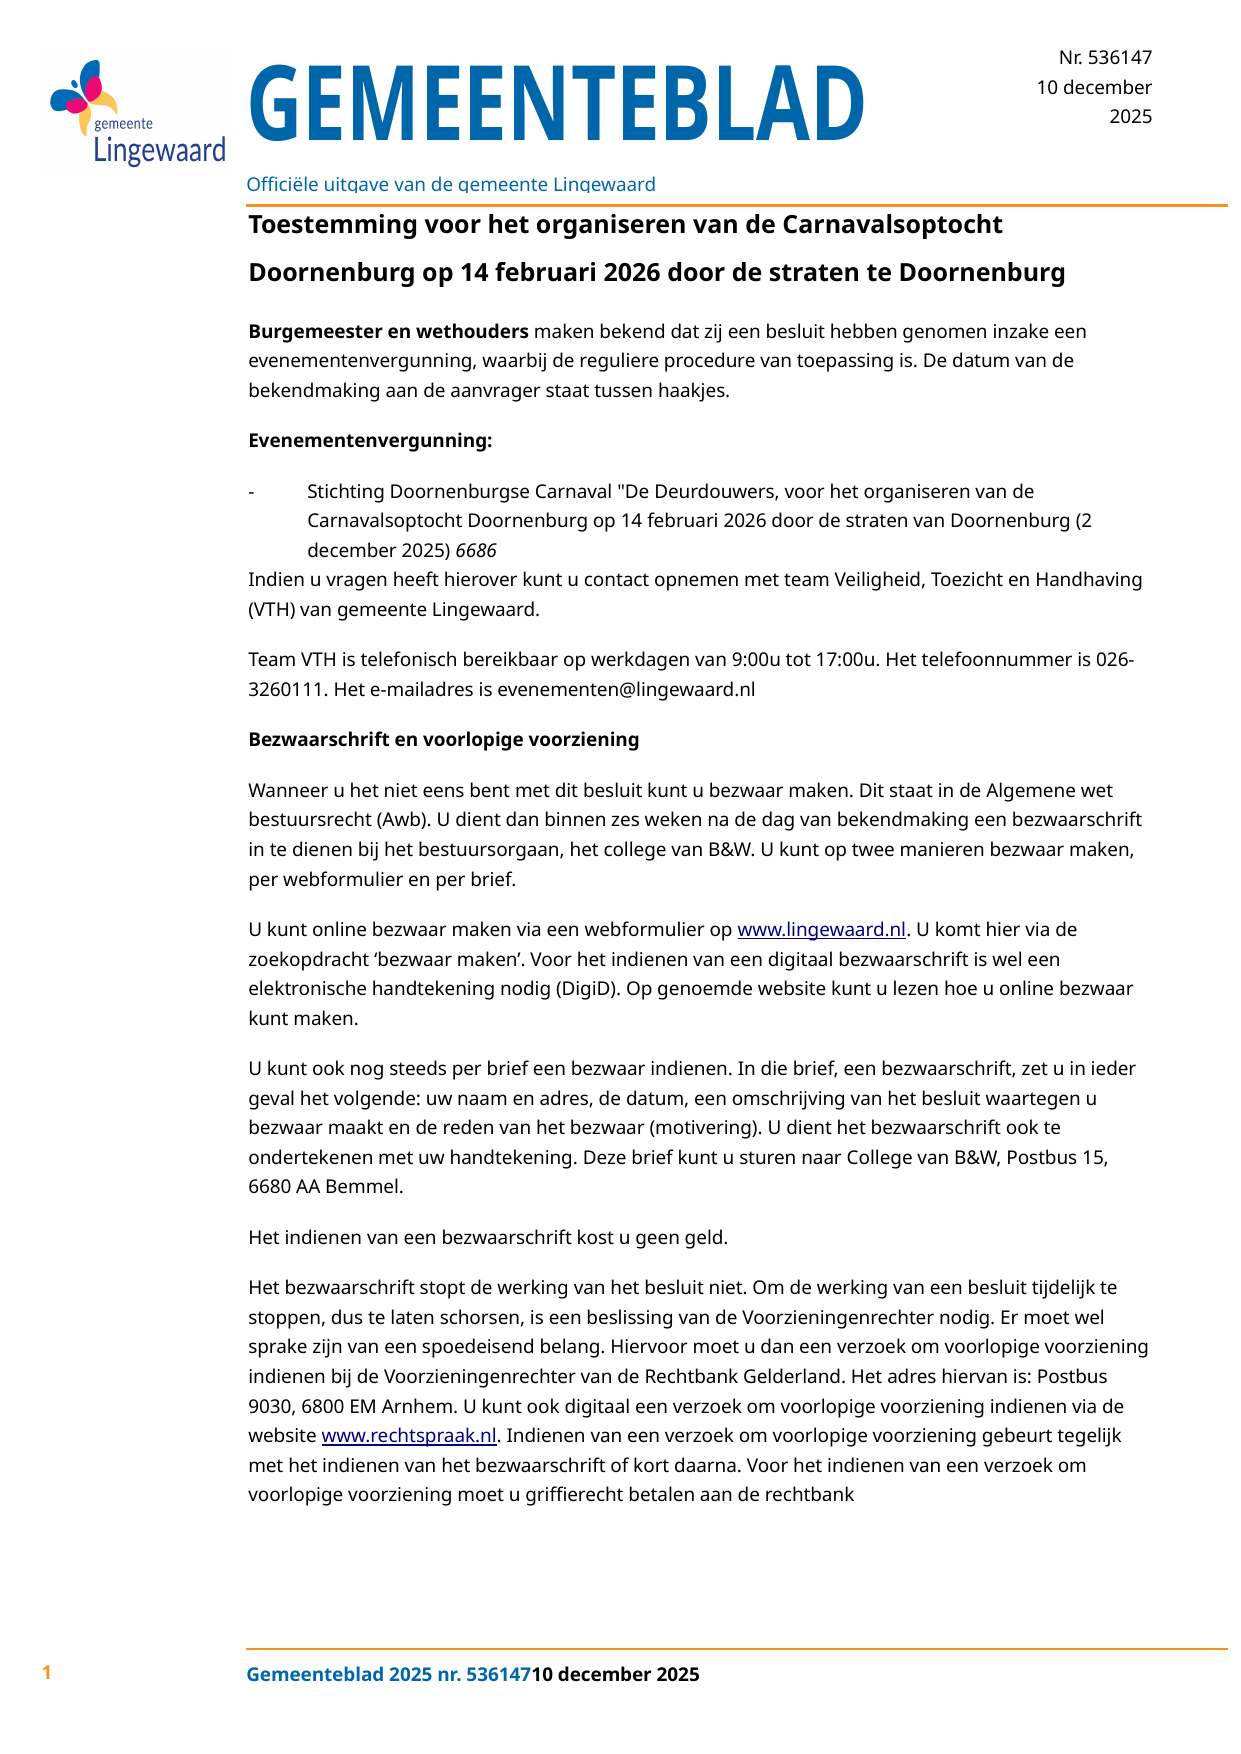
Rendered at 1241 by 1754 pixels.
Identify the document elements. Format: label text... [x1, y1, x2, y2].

text Evenementenvergunning: [248, 427, 1152, 453]
text Het indienen van een bezwaarschrift kost u geen geld. [248, 1224, 1152, 1250]
text Burgemeester en wethouders maken bekend dat zij een besluit hebben genomen inzake een evenementenvergunning, waarbij de reguliere procedure van toepassing is. De datum van de bekendmaking aan de aanvrager staat tussen haakjes. [248, 318, 1152, 403]
list Stichting Doornenburgse Carnaval "De Deurdouwers, voor het organiseren van de Carnavalsoptocht Doornenburg op 14 februari 2026 door de straten van Doornenburg (2 december 2025) 6686 [248, 478, 1152, 563]
picture [41, 47, 231, 172]
text Team VTH is telefonisch bereikbaar op werkdagen van 9:00u tot 17:00u. Het telefoonnummer is 026-3260111. Het e-mailadres is evenementen@lingewaard.nl [248, 647, 1152, 702]
text Wanneer u het niet eens bent met dit besluit kunt u bezwaar maken. Dit staat in de Algemene wet bestuursrecht (Awb). U dient dan binnen zes weken na de dag van bekendmaking een bezwaarschrift in te dienen bij het bestuursorgaan, het college van B&W. U kunt op twee manieren bezwaar maken, per webformulier en per brief. [248, 777, 1152, 892]
text Toestemming voor het organiseren van de Carnavalsoptocht Doornenburg op 14 februari 2026 door de straten te Doornenburg [248, 207, 1152, 288]
text Indien u vragen heeft hierover kunt u contact opnemen met team Veiligheid, Toezicht en Handhaving (VTH) van gemeente Lingewaard. [248, 567, 1152, 622]
text U kunt online bezwaar maken via een webformulier op www.lingewaard.nl. U komt hier via de zoekopdracht ‘bezwaar maken’. Voor het indienen van een digitaal bezwaarschrift is wel een elektronische handtekening nodig (DigiD). Op genoemde website kunt u lezen hoe u online bezwaar kunt maken. [248, 916, 1152, 1031]
text Het bezwaarschrift stopt de werking van het besluit niet. Om de werking van een besluit tijdelijk te stoppen, dus te laten schorsen, is een beslissing van de Voorzieningenrechter nodig. Er moet wel sprake zijn van een spoedeisend belang. Hiervoor moet u dan een verzoek om voorlopige voorziening indienen bij de Voorzieningenrechter van de Rechtbank Gelderland. Het adres hiervan is: Postbus 9030, 6800 EM Arnhem. U kunt ook digitaal een verzoek om voorlopige voorziening indienen via de website www.rechtspraak.nl. Indienen van een verzoek om voorlopige voorziening gebeurt tegelijk met het indienen van het bezwaarschrift of kort daarna. Voor het indienen van een verzoek om voorlopige voorziening moet u griffierecht betalen aan de rechtbank [248, 1274, 1152, 1507]
text Bezwaarschrift en voorlopige voorziening [248, 727, 1152, 752]
text U kunt ook nog steeds per brief een bezwaar indienen. In die brief, een bezwaarschrift, zet u in ieder geval het volgende: uw naam en adres, de datum, een omschrijving van het besluit waartegen u bezwaar maakt en de reden van het bezwaar (motivering). U dient het bezwaarschrift ook te ondertekenen met uw handtekening. Deze brief kunt u sturen naar College van B&W, Postbus 15, 6680 AA Bemmel. [248, 1055, 1152, 1199]
